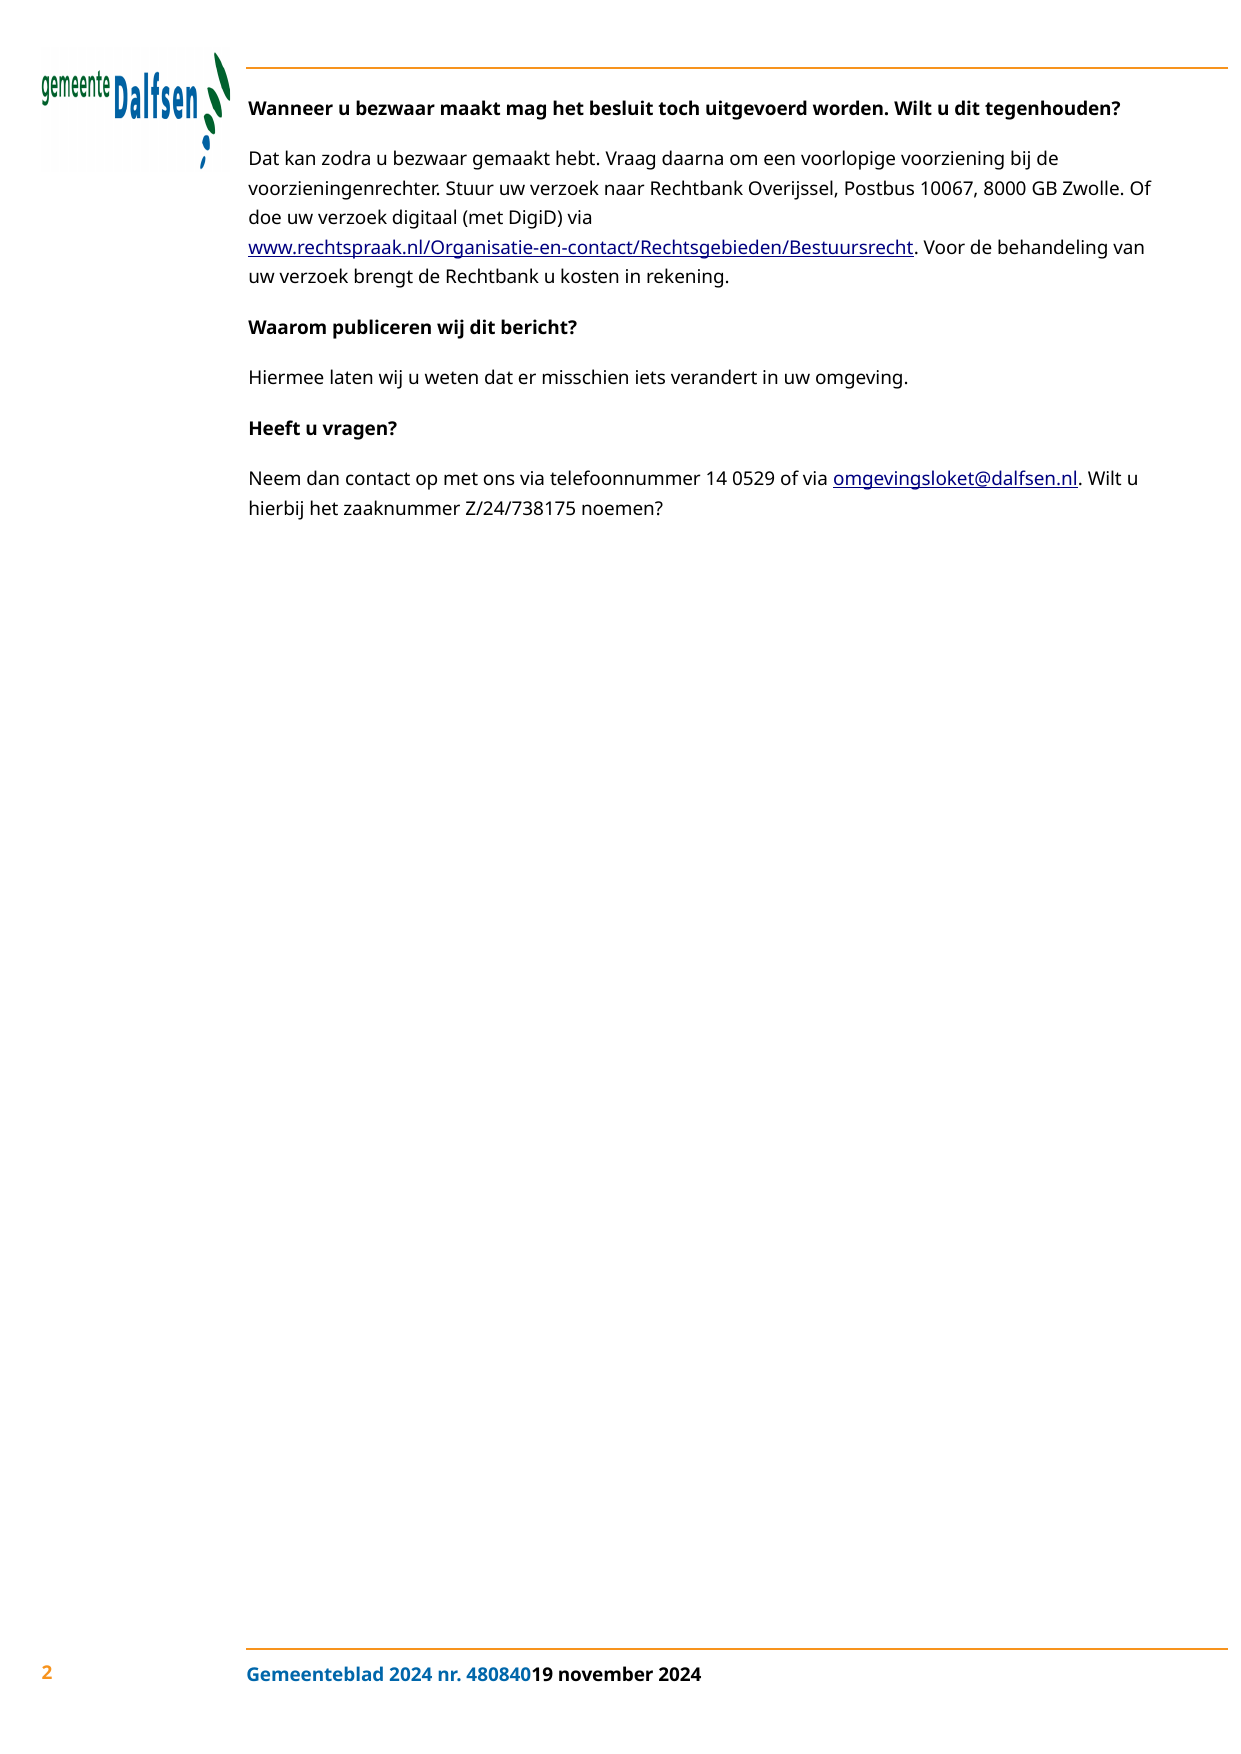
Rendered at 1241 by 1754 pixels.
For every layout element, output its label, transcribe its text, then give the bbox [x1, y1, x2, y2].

text Wanneer u bezwaar maakt mag het besluit toch uitgevoerd worden. Wilt u dit tegenhouden? [248, 95, 1152, 121]
text Waarom publiceren wij dit bericht? [248, 314, 1152, 340]
text Heeft u vragen? [248, 415, 1152, 441]
text Hiermee laten wij u weten dat er misschien iets verandert in uw omgeving. [248, 364, 1152, 390]
picture [41, 47, 231, 172]
text Dat kan zodra u bezwaar gemaakt hebt. Vraag daarna om een voorlopige voorziening bij de voorzieningenrechter. Stuur uw verzoek naar Rechtbank Overijssel, Postbus 10067, 8000 GB Zwolle. Of doe uw verzoek digitaal (met DigiD) via www.rechtspraak.nl/Organisatie-en-contact/Rechtsgebieden/Bestuursrecht. Voor de behandeling van uw verzoek brengt de Rechtbank u kosten in rekening. [248, 145, 1152, 289]
text Neem dan contact op met ons via telefoonnummer 14 0529 of via omgevingsloket@dalfsen.nl. Wilt u hierbij het zaaknummer Z/24/738175 noemen? [248, 465, 1152, 521]
